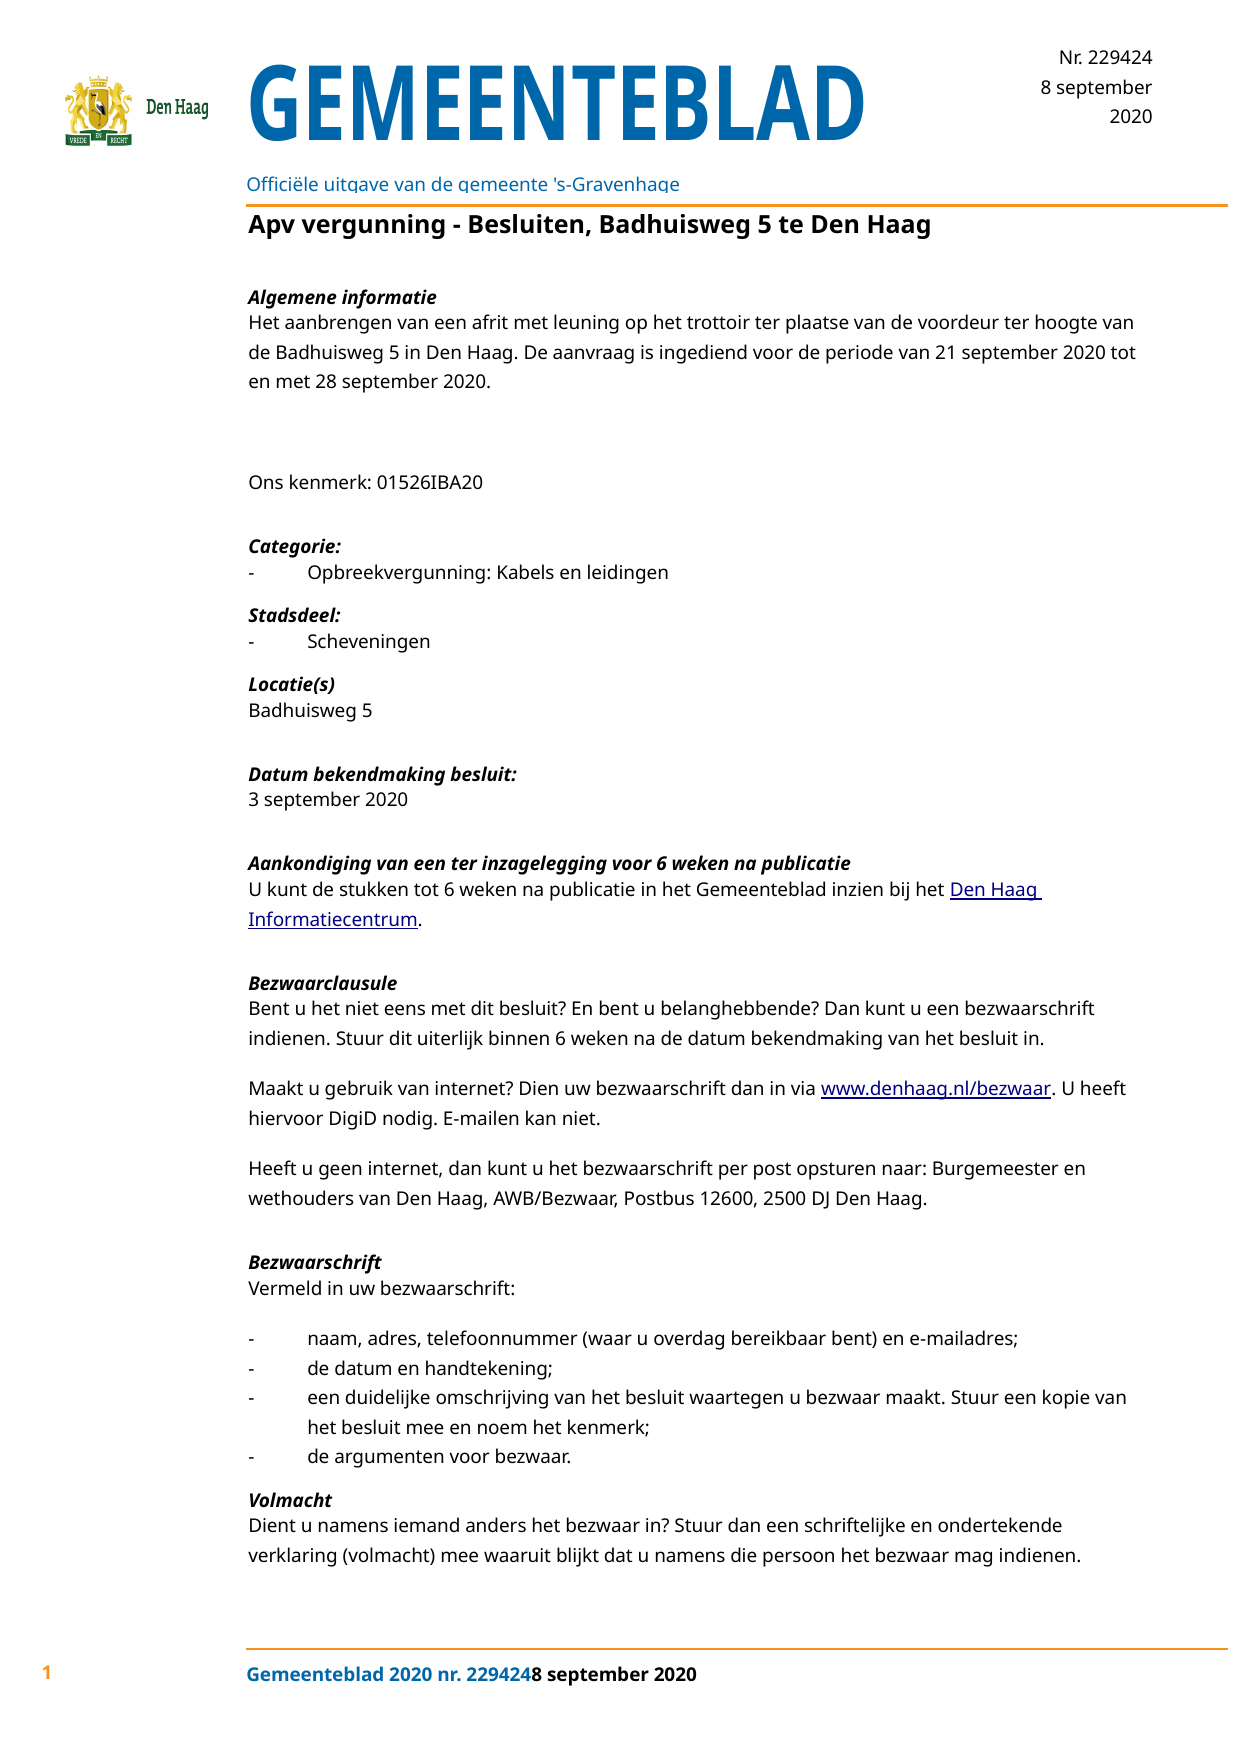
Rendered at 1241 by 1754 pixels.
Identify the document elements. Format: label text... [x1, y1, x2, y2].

text Volmacht [248, 1487, 1152, 1512]
text Ons kenmerk: 01526IBA20 [248, 469, 1152, 495]
list Opbreekvergunning: Kabels en leidingen [248, 559, 1152, 585]
picture [41, 47, 231, 172]
text Heeft u geen internet, dan kunt u het bezwaarschrift per post opsturen naar: Burgemeester en wethouders van Den Haag, AWB/Bezwaar, Postbus 12600, 2500 DJ Den Haag. [248, 1156, 1152, 1211]
list Scheveningen [248, 628, 1152, 654]
list de datum en handtekening; [248, 1355, 1152, 1381]
text Aankondiging van een ter inzagelegging voor 6 weken na publicatie [248, 851, 1152, 876]
text Categorie: [248, 533, 1152, 559]
list de argumenten voor bezwaar. [248, 1444, 1152, 1469]
text Datum bekendmaking besluit: [248, 761, 1152, 787]
text Algemene informatie [248, 284, 1152, 309]
text 3 september 2020 [248, 787, 1152, 812]
text Badhuisweg 5 [248, 697, 1152, 723]
text Dient u namens iemand anders het bezwaar in? Stuur dan een schriftelijke en ondertekende verklaring (volmacht) mee waaruit blijkt dat u namens die persoon het bezwaar mag indienen. [248, 1512, 1152, 1568]
text Apv vergunning - Besluiten, Badhuisweg 5 te Den Haag [248, 207, 1152, 241]
list een duidelijke omschrijving van het besluit waartegen u bezwaar maakt. Stuur een kopie van het besluit mee en noem het kenmerk; [248, 1384, 1152, 1440]
text U kunt de stukken tot 6 weken na publicatie in het Gemeenteblad inzien bij het Den Haag Informatiecentrum. [248, 876, 1152, 932]
text Het aanbrengen van een afrit met leuning op het trottoir ter plaatse van de voordeur ter hoogte van de Badhuisweg 5 in Den Haag. De aanvraag is ingediend voor de periode van 21 september 2020 tot en met 28 september 2020. [248, 309, 1152, 394]
text Stadsdeel: [248, 602, 1152, 628]
text Vermeld in uw bezwaarschrift: [248, 1275, 1152, 1301]
text Bezwaarschrift [248, 1249, 1152, 1275]
list naam, adres, telefoonnummer (waar u overdag bereikbaar bent) en e-mailadres; [248, 1325, 1152, 1351]
text Locatie(s) [248, 671, 1152, 697]
text Bent u het niet eens met dit besluit? En bent u belanghebbende? Dan kunt u een bezwaarschrift indienen. Stuur dit uiterlijk binnen 6 weken na de datum bekendmaking van het besluit in. [248, 996, 1152, 1051]
text Bezwaarclausule [248, 970, 1152, 996]
text Maakt u gebruik van internet? Dien uw bezwaarschrift dan in via www.denhaag.nl/bezwaar. U heeft hiervoor DigiD nodig. E-mailen kan niet. [248, 1076, 1152, 1131]
